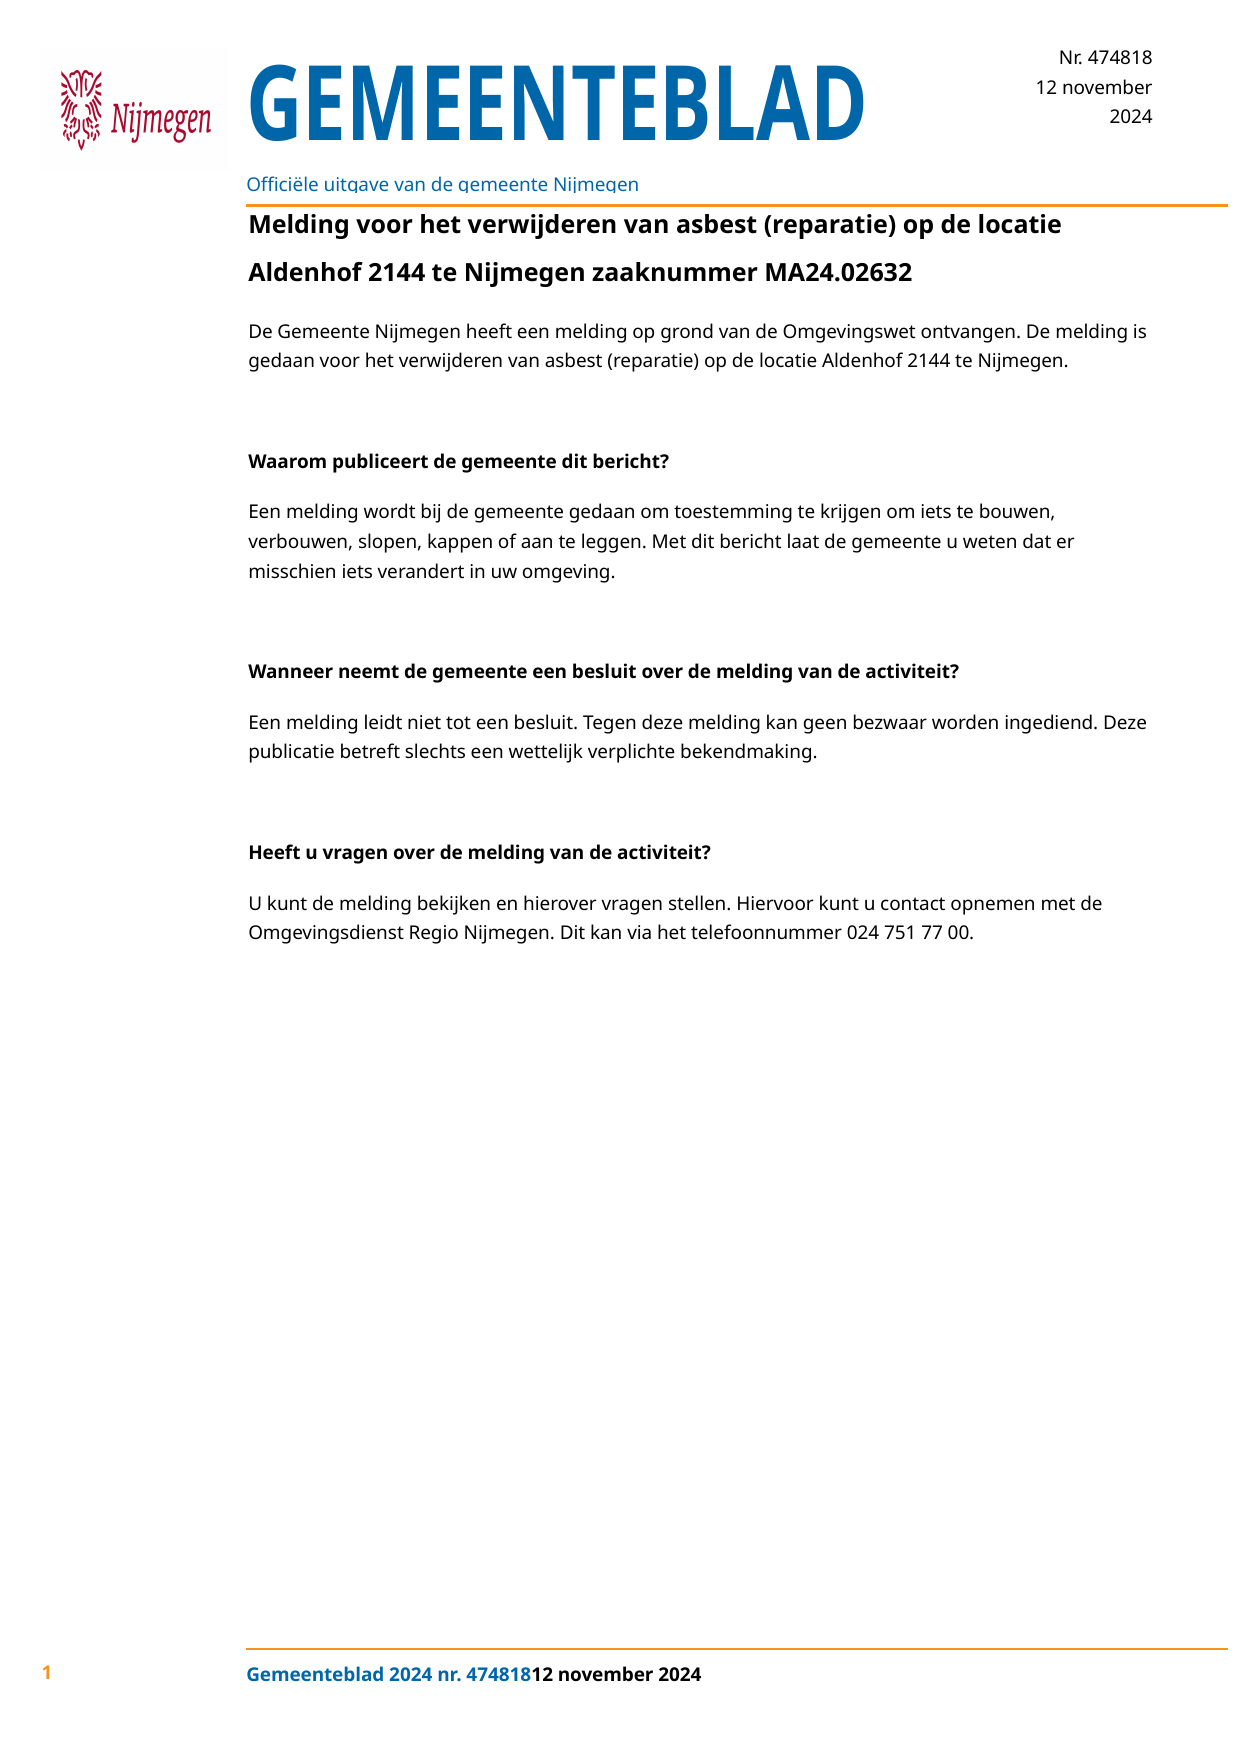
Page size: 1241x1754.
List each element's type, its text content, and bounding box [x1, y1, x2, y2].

text Waarom publiceert de gemeente dit bericht? [248, 448, 1152, 474]
picture [41, 47, 231, 172]
text Wanneer neemt de gemeente een besluit over de melding van de activiteit? [248, 659, 1152, 684]
text Een melding leidt niet tot een besluit. Tegen deze melding kan geen bezwaar worden ingediend. Deze publicatie betreft slechts een wettelijk verplichte bekendmaking. [248, 709, 1152, 764]
text U kunt de melding bekijken en hierover vragen stellen. Hiervoor kunt u contact opnemen met de Omgevingsdienst Regio Nijmegen. Dit kan via het telefoonnummer 024 751 77 00. [248, 890, 1152, 945]
text Heeft u vragen over de melding van de activiteit? [248, 839, 1152, 865]
text Melding voor het verwijderen van asbest (reparatie) op de locatie Aldenhof 2144 te Nijmegen zaaknummer MA24.02632 [248, 207, 1152, 288]
text Een melding wordt bij de gemeente gedaan om toestemming te krijgen om iets te bouwen, verbouwen, slopen, kappen of aan te leggen. Met dit bericht laat de gemeente u weten dat er misschien iets verandert in uw omgeving. [248, 499, 1152, 584]
text De Gemeente Nijmegen heeft een melding op grond van de Omgevingswet ontvangen. De melding is gedaan voor het verwijderen van asbest (reparatie) op de locatie Aldenhof 2144 te Nijmegen. [248, 318, 1152, 373]
